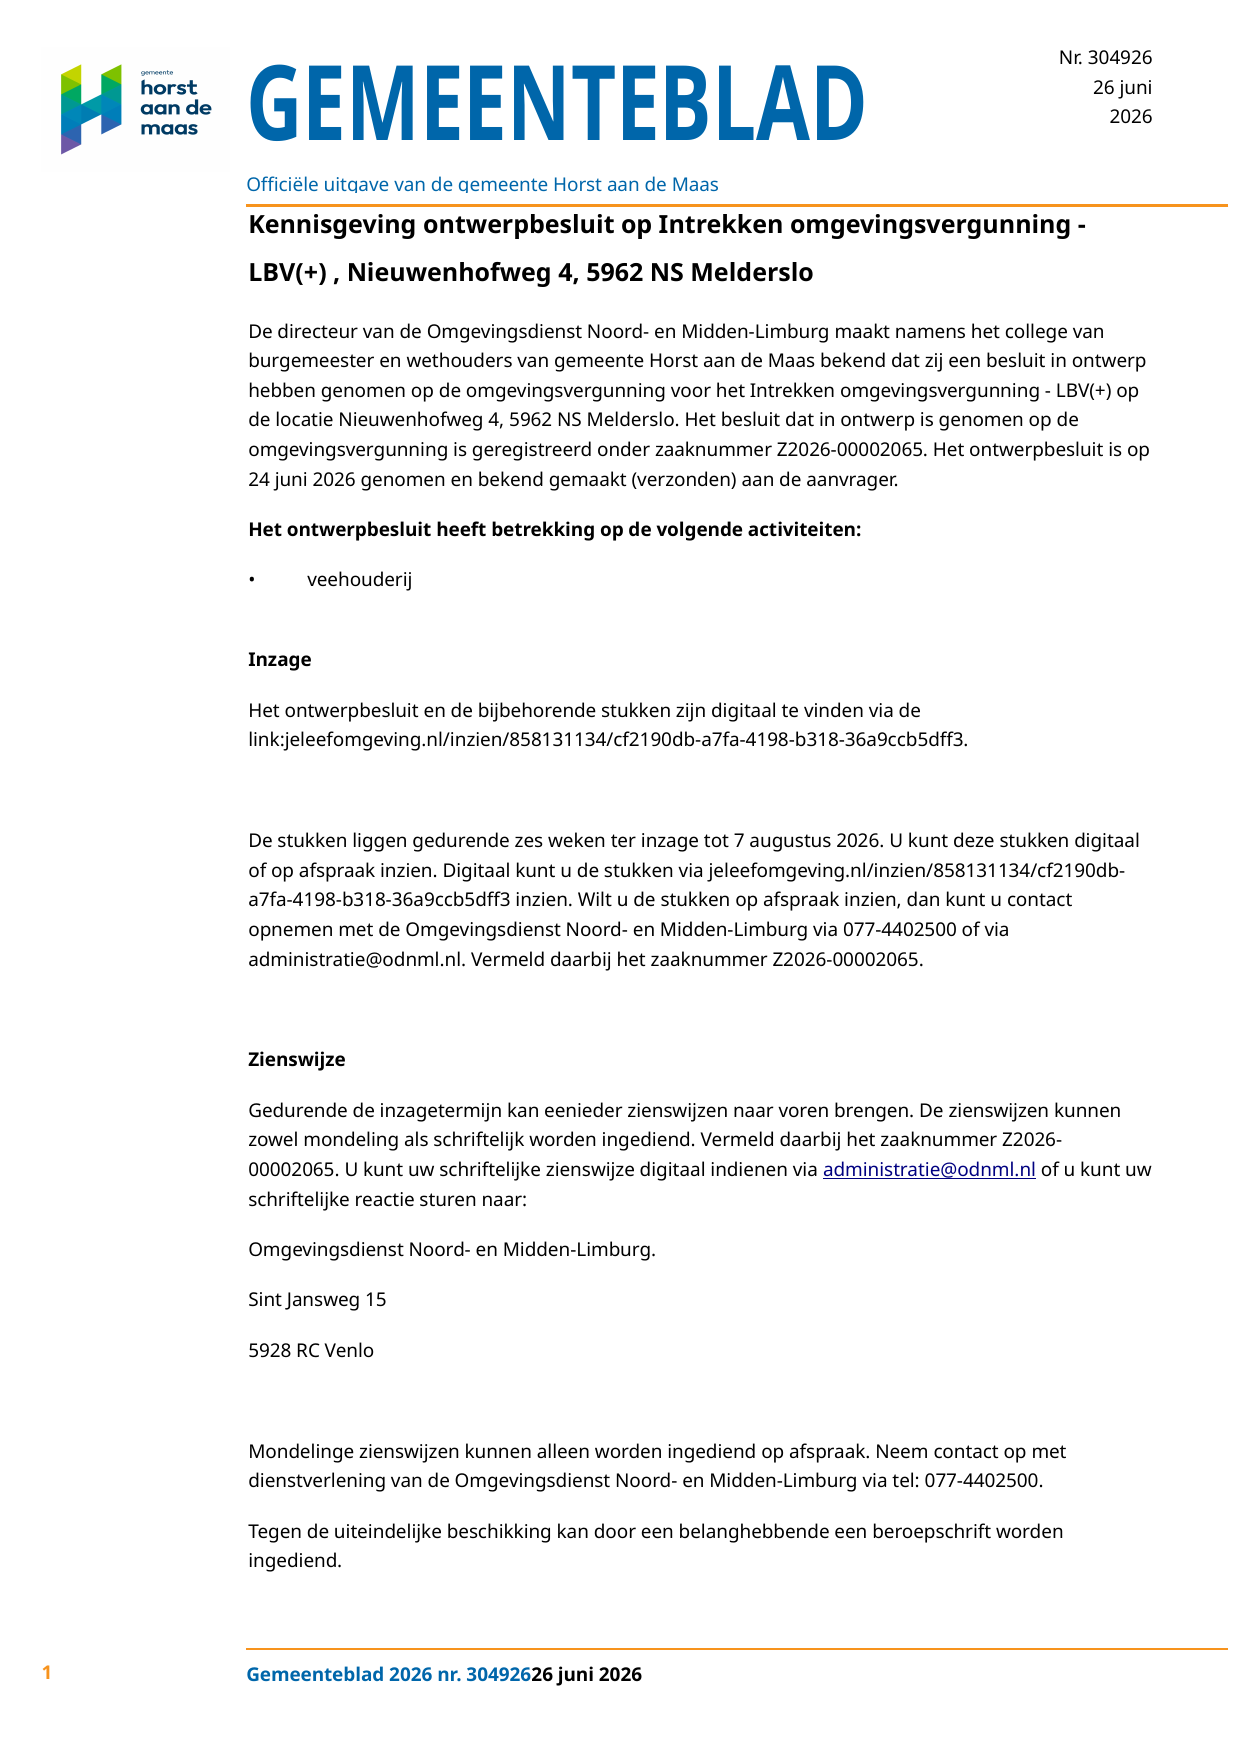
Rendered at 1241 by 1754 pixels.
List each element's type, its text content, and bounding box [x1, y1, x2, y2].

list veehouderij [248, 567, 1152, 592]
text Gedurende de inzagetermijn kan eenieder zienswijzen naar voren brengen. De zienswijzen kunnen zowel mondeling als schriftelijk worden ingediend. Vermeld daarbij het zaaknummer Z2026-00002065. U kunt uw schriftelijke zienswijze digitaal indienen via administratie@odnml.nl of u kunt uw schriftelijke reactie sturen naar: [248, 1097, 1152, 1212]
text Mondelinge zienswijzen kunnen alleen worden ingediend op afspraak. Neem contact op met dienstverlening van de Omgevingsdienst Noord- en Midden-Limburg via tel: 077-4402500. [248, 1438, 1152, 1493]
picture [41, 47, 231, 172]
text Sint Jansweg 15 [248, 1287, 1152, 1312]
text De stukken liggen gedurende zes weken ter inzage tot 7 augustus 2026. U kunt deze stukken digitaal of op afspraak inzien. Digitaal kunt u de stukken via jeleefomgeving.nl/inzien/858131134/cf2190db-a7fa-4198-b318-36a9ccb5dff3 inzien. Wilt u de stukken op afspraak inzien, dan kunt u contact opnemen met de Omgevingsdienst Noord- en Midden-Limburg via 077-4402500 of via administratie@odnml.nl. Vermeld daarbij het zaaknummer Z2026-00002065. [248, 827, 1152, 972]
text Zienswijze [248, 1047, 1152, 1072]
text Omgevingsdienst Noord- en Midden-Limburg. [248, 1236, 1152, 1262]
text De directeur van de Omgevingsdienst Noord- en Midden-Limburg maakt namens het college van burgemeester en wethouders van gemeente Horst aan de Maas bekend dat zij een besluit in ontwerp hebben genomen op de omgevingsvergunning voor het Intrekken omgevingsvergunning - LBV(+) op de locatie Nieuwenhofweg 4, 5962 NS Melderslo. Het besluit dat in ontwerp is genomen op de omgevingsvergunning is geregistreerd onder zaaknummer Z2026-00002065. Het ontwerpbesluit is op 24 juni 2026 genomen en bekend gemaakt (verzonden) aan de aanvrager. [248, 318, 1152, 492]
text Het ontwerpbesluit en de bijbehorende stukken zijn digitaal te vinden via de link:jeleefomgeving.nl/inzien/858131134/cf2190db-a7fa-4198-b318-36a9ccb5dff3. [248, 697, 1152, 752]
text Tegen de uiteindelijke beschikking kan door een belanghebbende een beroepschrift worden ingediend. [248, 1518, 1152, 1573]
text 5928 RC Venlo [248, 1337, 1152, 1363]
text Het ontwerpbesluit heeft betrekking op de volgende activiteiten: [248, 516, 1152, 542]
text Kennisgeving ontwerpbesluit op Intrekken omgevingsvergunning - LBV(+) , Nieuwenhofweg 4, 5962 NS Melderslo [248, 207, 1152, 288]
text Inzage [248, 647, 1152, 672]
